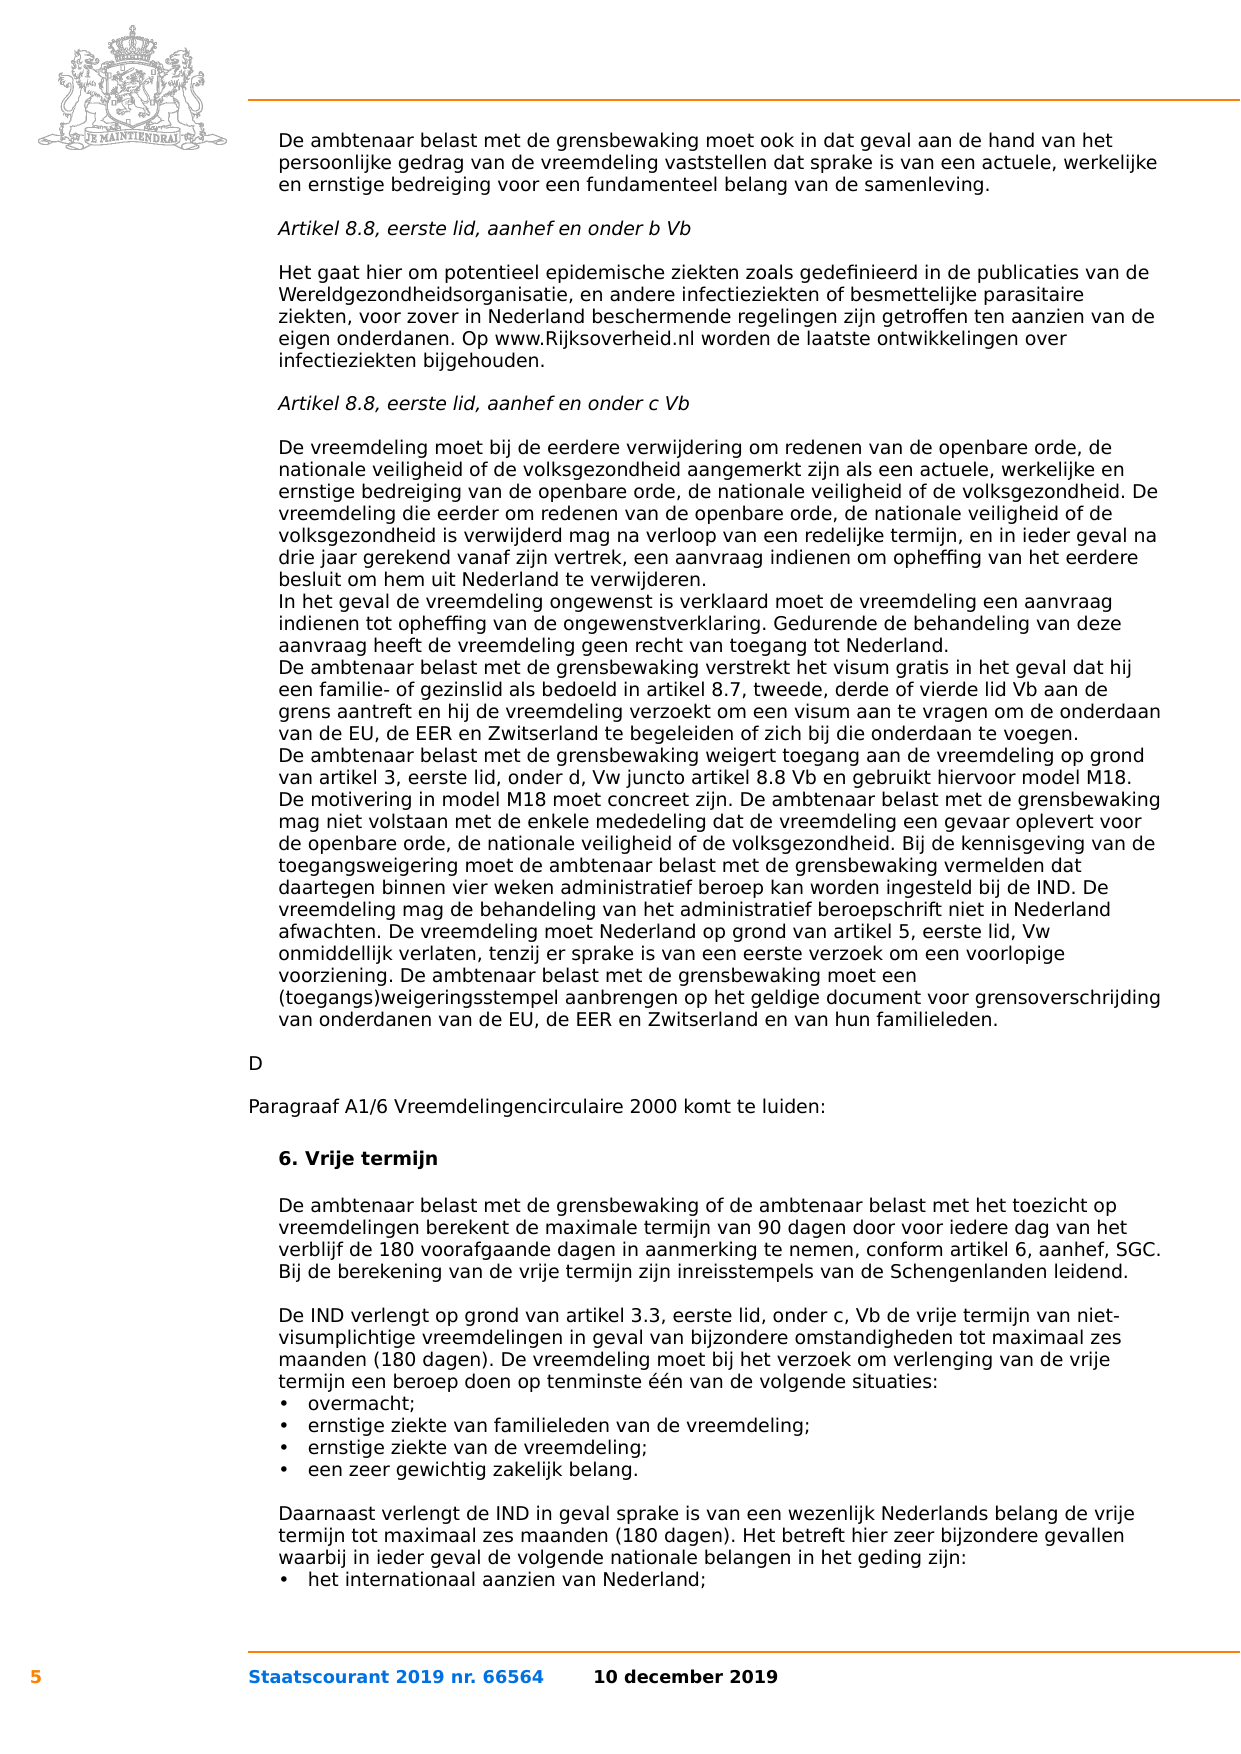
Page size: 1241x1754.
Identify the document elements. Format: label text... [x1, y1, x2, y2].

text D [248, 1052, 1163, 1074]
text • een zeer gewichtig zakelijk belang. [278, 1459, 1163, 1481]
text • overmacht; [278, 1393, 1163, 1415]
text • ernstige ziekte van de vreemdeling; [278, 1437, 1163, 1459]
text De vreemdeling moet bij de eerdere verwijdering om redenen van de openbare orde, de nationale veiligheid of de volksgezondheid aangemerkt zijn als een actuele, werkelijke en ernstige bedreiging van de openbare orde, de nationale veiligheid of de volksgezondheid. De vreemdeling die eerder om redenen van de openbare orde, de nationale veiligheid of de volksgezondheid is verwijderd mag na verloop van een redelijke termijn, en in ieder geval na drie jaar gerekend vanaf zijn vertrek, een aanvraag indienen om opheffing van het eerdere besluit om hem uit Nederland te verwijderen. [278, 437, 1163, 591]
text De IND verlengt op grond van artikel 3.3, eerste lid, onder c, Vb de vrije termijn van niet-visumplichtige vreemdelingen in geval van bijzondere omstandigheden tot maximaal zes maanden (180 dagen). De vreemdeling moet bij het verzoek om verlenging van de vrije termijn een beroep doen op tenminste één van de volgende situaties: [278, 1305, 1163, 1393]
subtitle Artikel 8.8, eerste lid, aanhef en onder c Vb [278, 393, 1163, 415]
subtitle Artikel 8.8, eerste lid, aanhef en onder b Vb [278, 218, 1163, 240]
text • het internationaal aanzien van Nederland; [278, 1569, 1163, 1591]
text In het geval de vreemdeling ongewenst is verklaard moet de vreemdeling een aanvraag indienen tot opheffing van de ongewenstverklaring. Gedurende de behandeling van deze aanvraag heeft de vreemdeling geen recht van toegang tot Nederland. [278, 591, 1163, 657]
text De ambtenaar belast met de grensbewaking verstrekt het visum gratis in het geval dat hij een familie- of gezinslid als bedoeld in artikel 8.7, tweede, derde of vierde lid Vb aan de grens aantreft en hij de vreemdeling verzoekt om een visum aan te vragen om de onderdaan van de EU, de EER en Zwitserland te begeleiden of zich bij die onderdaan te voegen. [278, 657, 1163, 745]
text De ambtenaar belast met de grensbewaking moet ook in dat geval aan de hand van het persoonlijke gedrag van de vreemdeling vaststellen dat sprake is van een actuele, werkelijke en ernstige bedreiging voor een fundamenteel belang van de samenleving. [278, 130, 1163, 196]
text Daarnaast verlengt de IND in geval sprake is van een wezenlijk Nederlands belang de vrije termijn tot maximaal zes maanden (180 dagen). Het betreft hier zeer bijzondere gevallen waarbij in ieder geval de volgende nationale belangen in het geding zijn: [278, 1503, 1163, 1569]
subtitle 6. Vrije termijn [278, 1148, 1163, 1170]
text • ernstige ziekte van familieleden van de vreemdeling; [278, 1415, 1163, 1437]
text Het gaat hier om potentieel epidemische ziekten zoals gedefinieerd in de publicaties van de Wereldgezondheidsorganisatie, en andere infectieziekten of besmettelijke parasitaire ziekten, voor zover in Nederland beschermende regelingen zijn getroffen ten aanzien van de eigen onderdanen. Op www.Rijksoverheid.nl worden de laatste ontwikkelingen over infectieziekten bijgehouden. [278, 262, 1163, 371]
text Paragraaf A1/6 Vreemdelingencirculaire 2000 komt te luiden: [248, 1096, 1163, 1118]
text De ambtenaar belast met de grensbewaking of de ambtenaar belast met het toezicht op vreemdelingen berekent de maximale termijn van 90 dagen door voor iedere dag van het verblijf de 180 voorafgaande dagen in aanmerking te nemen, conform artikel 6, aanhef, SGC. Bij de berekening van de vrije termijn zijn inreisstempels van de Schengenlanden leidend. [278, 1195, 1163, 1283]
picture [38, 25, 227, 150]
text De ambtenaar belast met de grensbewaking weigert toegang aan de vreemdeling op grond van artikel 3, eerste lid, onder d, Vw juncto artikel 8.8 Vb en gebruikt hiervoor model M18. De motivering in model M18 moet concreet zijn. De ambtenaar belast met de grensbewaking mag niet volstaan met de enkele mededeling dat de vreemdeling een gevaar oplevert voor de openbare orde, de nationale veiligheid of de volksgezondheid. Bij de kennisgeving van de toegangsweigering moet de ambtenaar belast met de grensbewaking vermelden dat daartegen binnen vier weken administratief beroep kan worden ingesteld bij de IND. De vreemdeling mag de behandeling van het administratief beroepschrift niet in Nederland afwachten. De vreemdeling moet Nederland op grond van artikel 5, eerste lid, Vw onmiddellijk verlaten, tenzij er sprake is van een eerste verzoek om een voorlopige voorziening. De ambtenaar belast met de grensbewaking moet een (toegangs)weigeringsstempel aanbrengen op het geldige document voor grensoverschrijding van onderdanen van de EU, de EER en Zwitserland en van hun familieleden. [278, 745, 1163, 1031]
